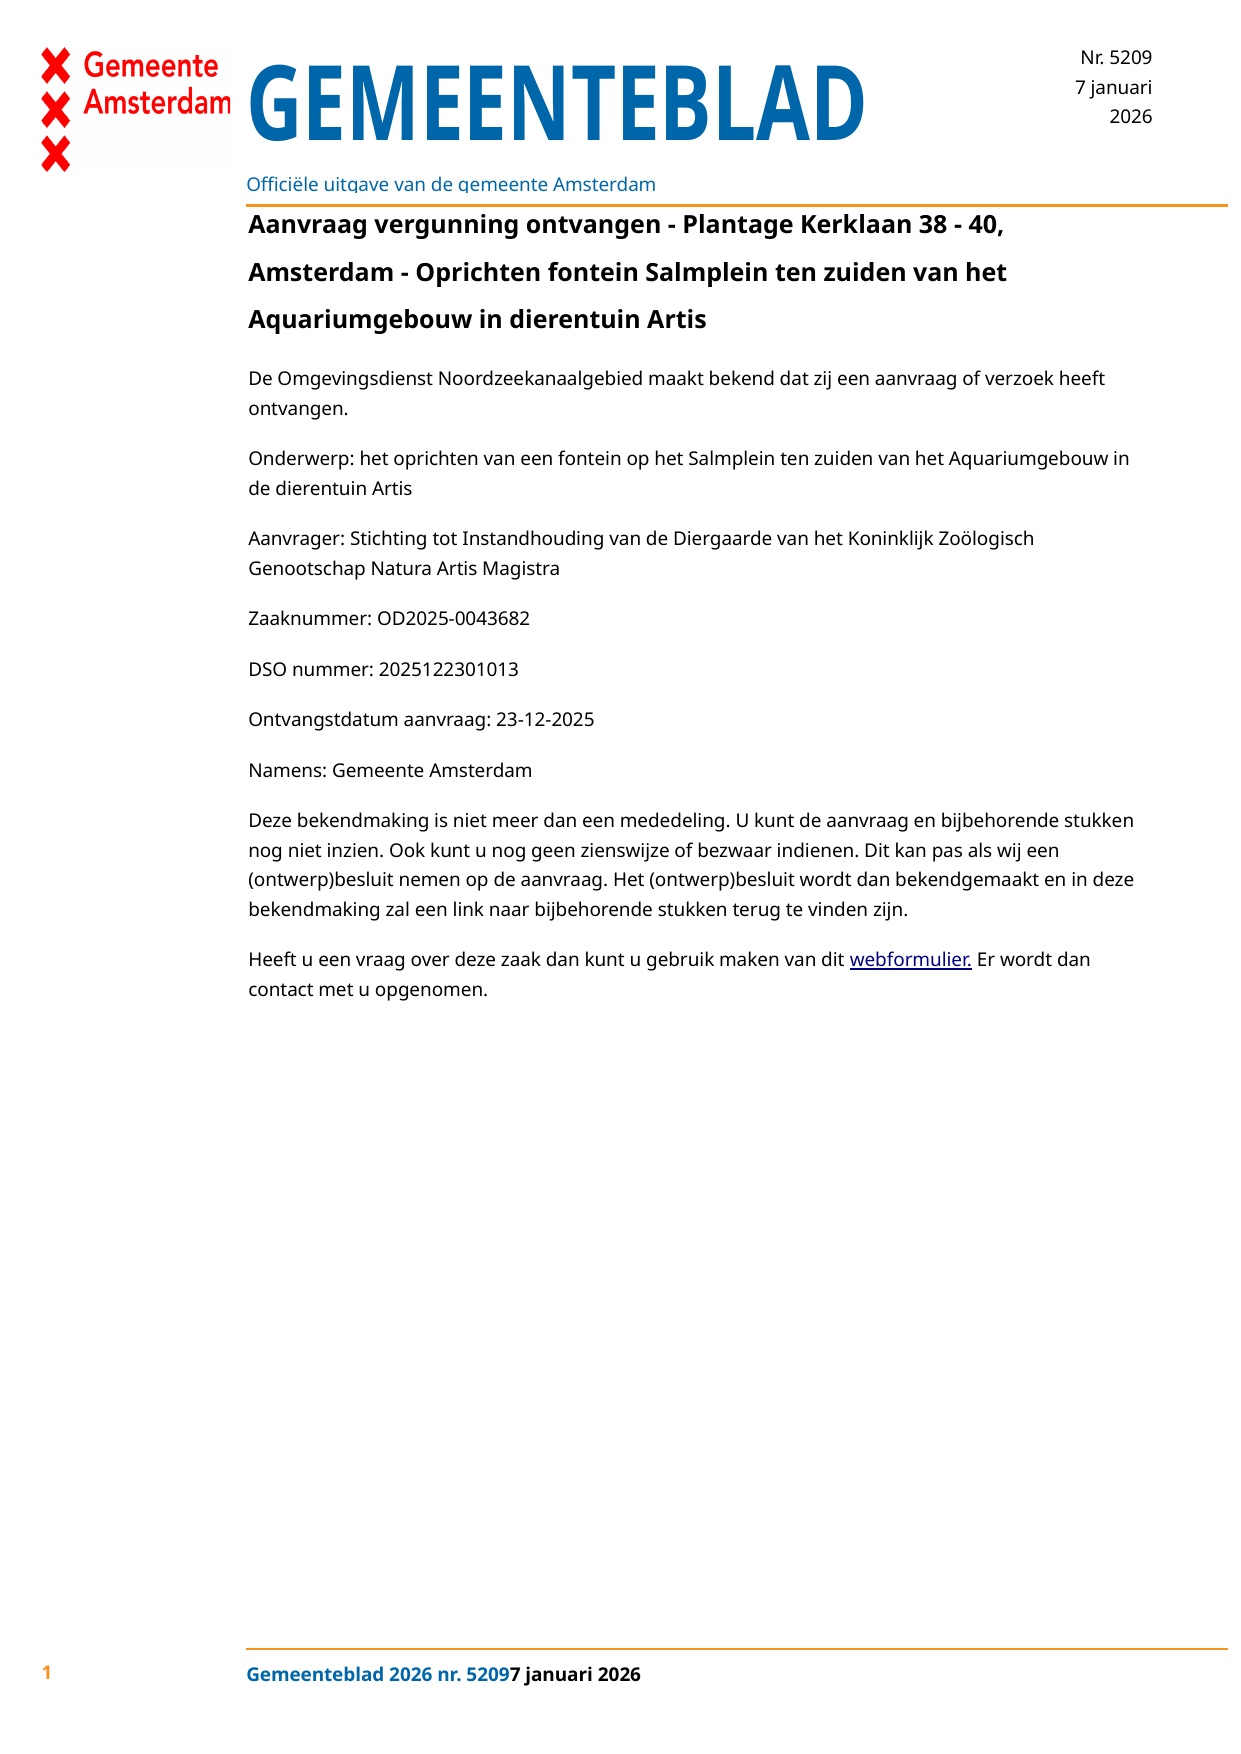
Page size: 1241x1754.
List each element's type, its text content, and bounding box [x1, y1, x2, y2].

text Zaaknummer: OD2025-0043682 [248, 606, 1152, 631]
text Aanvrager: Stichting tot Instandhouding van de Diergaarde van het Koninklijk Zoölogisch Genootschap Natura Artis Magistra [248, 526, 1152, 581]
text Heeft u een vraag over deze zaak dan kunt u gebruik maken van dit webformulier. Er wordt dan contact met u opgenomen. [248, 946, 1152, 1002]
text De Omgevingsdienst Noordzeekanaalgebied maakt bekend dat zij een aanvraag of verzoek heeft ontvangen. [248, 366, 1152, 421]
text Onderwerp: het oprichten van een fontein op het Salmplein ten zuiden van het Aquariumgebouw in de dierentuin Artis [248, 446, 1152, 501]
text Ontvangstdatum aanvraag: 23-12-2025 [248, 706, 1152, 732]
text Namens: Gemeente Amsterdam [248, 757, 1152, 782]
text Aanvraag vergunning ontvangen - Plantage Kerklaan 38 - 40, Amsterdam - Oprichten fontein Salmplein ten zuiden van het Aquariumgebouw in dierentuin Artis [248, 207, 1152, 336]
text DSO nummer: 2025122301013 [248, 656, 1152, 682]
picture [41, 47, 231, 172]
text Deze bekendmaking is niet meer dan een mededeling. U kunt de aanvraag en bijbehorende stukken nog niet inzien. Ook kunt u nog geen zienswijze of bezwaar indienen. Dit kan pas als wij een (ontwerp)besluit nemen op de aanvraag. Het (ontwerp)besluit wordt dan bekendgemaakt en in deze bekendmaking zal een link naar bijbehorende stukken terug te vinden zijn. [248, 807, 1152, 922]
